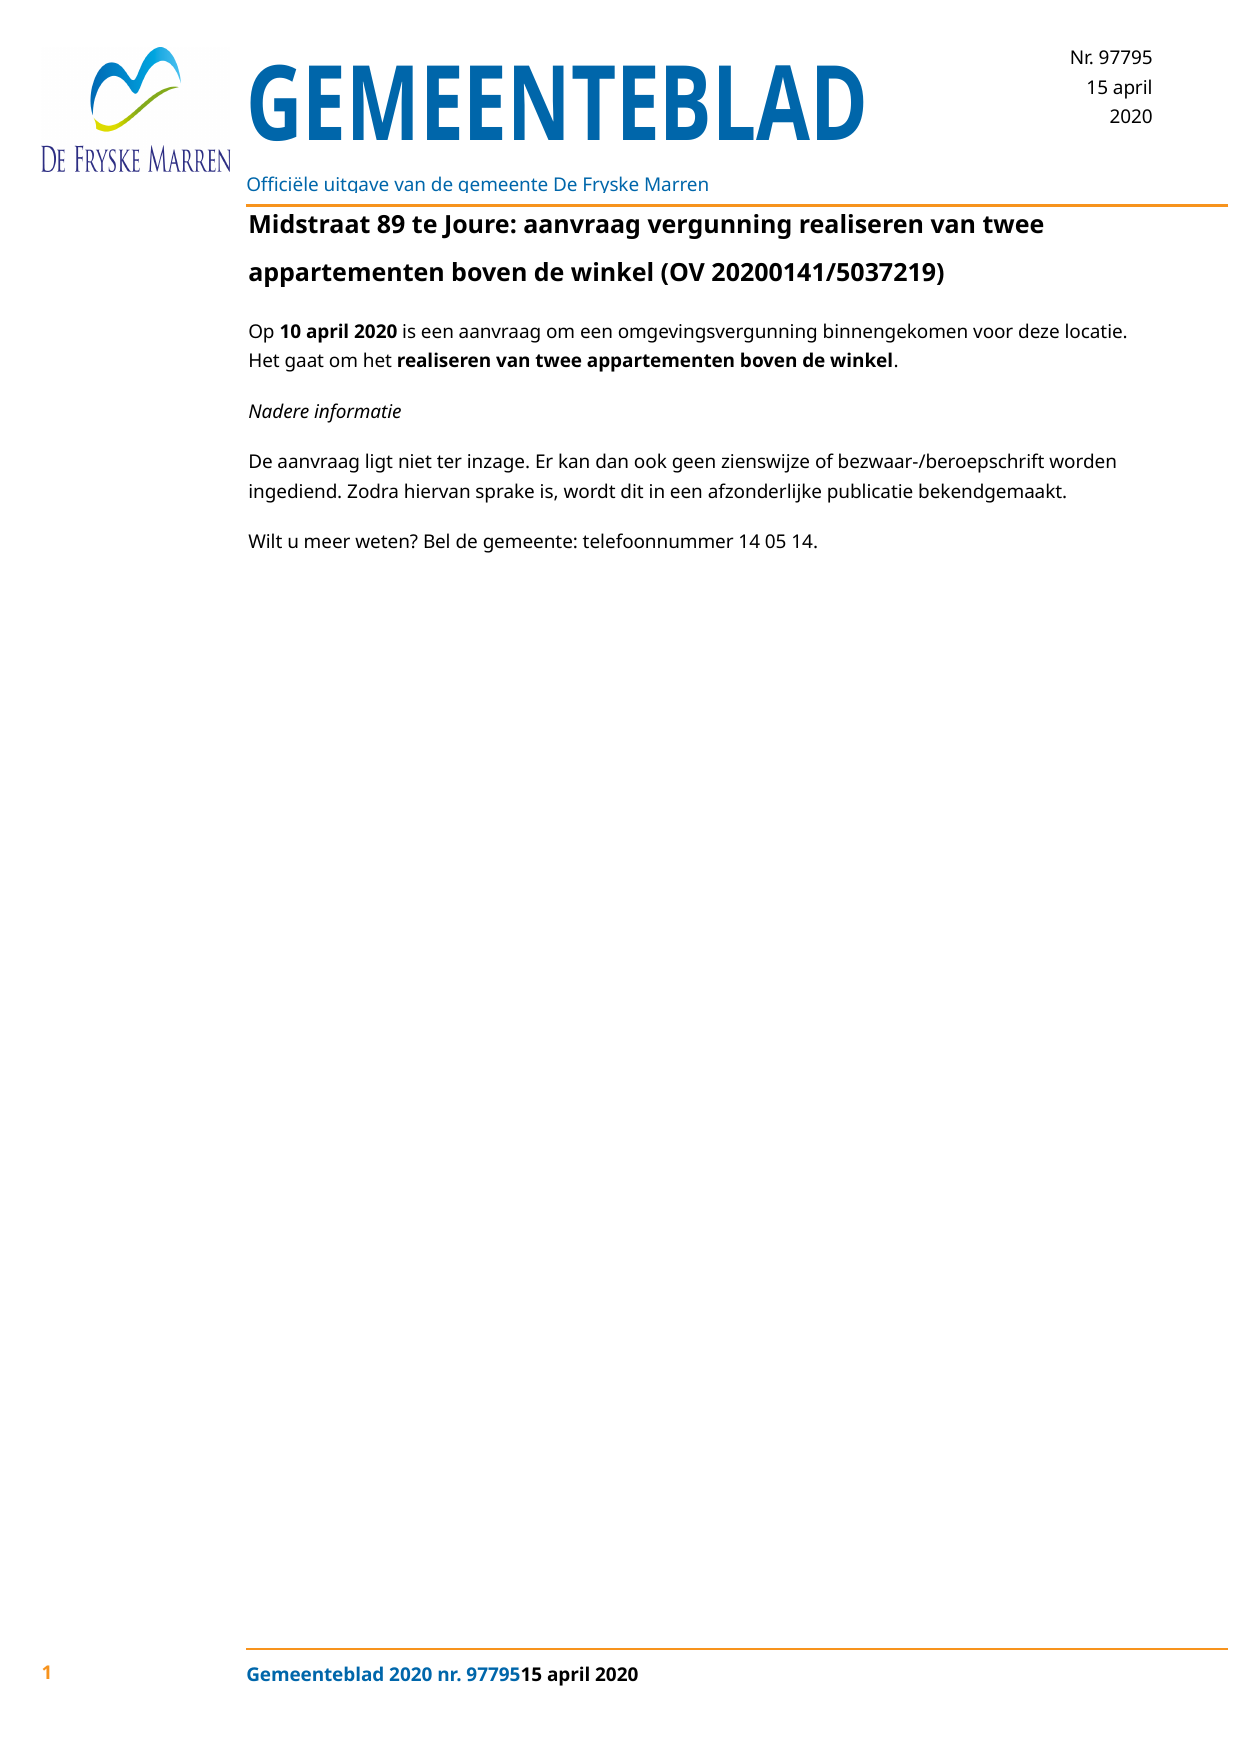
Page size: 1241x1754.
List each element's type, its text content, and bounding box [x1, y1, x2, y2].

text Wilt u meer weten? Bel de gemeente: telefoonnummer 14 05 14. [248, 528, 1152, 554]
text Midstraat 89 te Joure: aanvraag vergunning realiseren van twee appartementen boven de winkel (OV 20200141/5037219) [248, 207, 1152, 288]
text Nadere informatie [248, 398, 1152, 424]
picture [41, 47, 231, 172]
text De aanvraag ligt niet ter inzage. Er kan dan ook geen zienswijze of bezwaar-/beroepschrift worden ingediend. Zodra hiervan sprake is, wordt dit in een afzonderlijke publicatie bekendgemaakt. [248, 448, 1152, 504]
text Op 10 april 2020 is een aanvraag om een omgevingsvergunning binnengekomen voor deze locatie. Het gaat om het realiseren van twee appartementen boven de winkel. [248, 318, 1152, 373]
